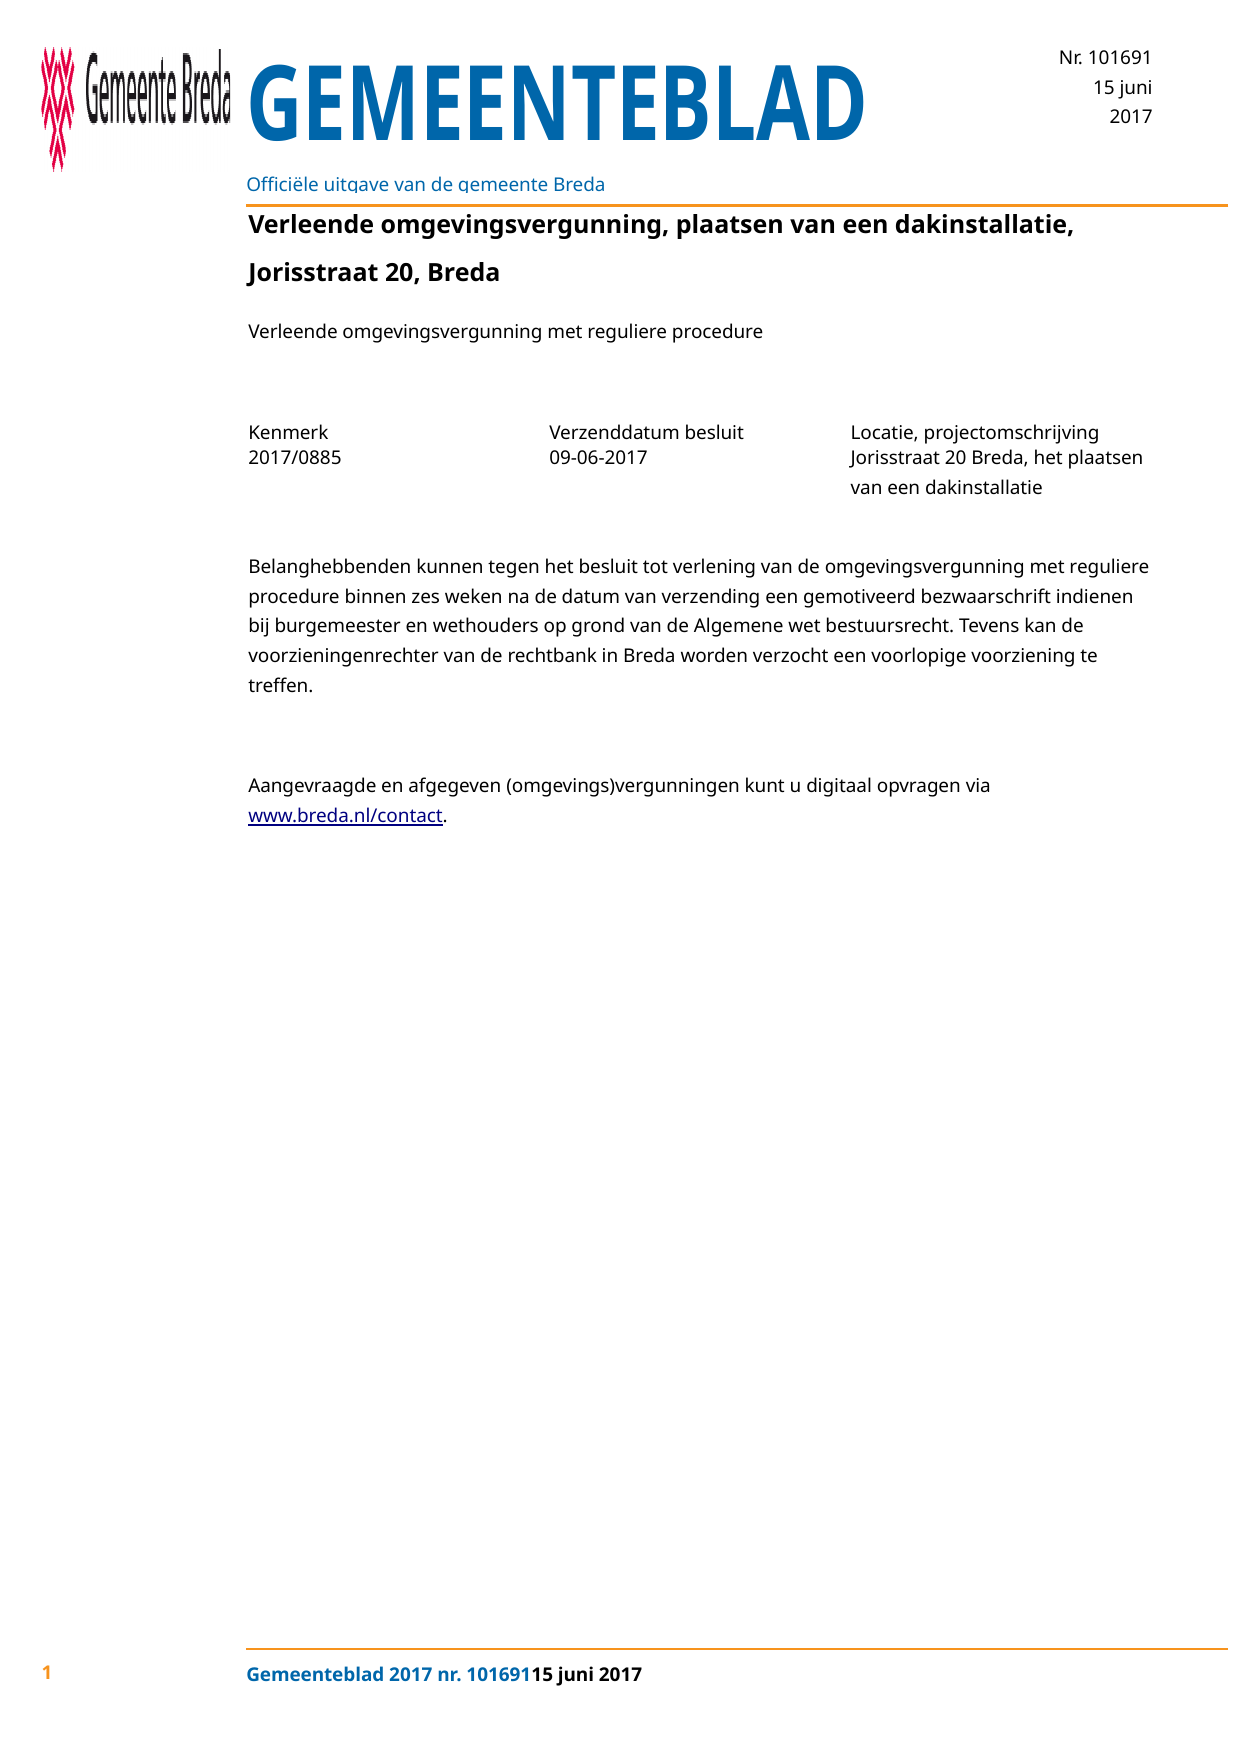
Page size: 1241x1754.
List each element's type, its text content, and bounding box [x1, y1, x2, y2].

table_cell 2017/0885 [248, 445, 549, 500]
table_header Verzenddatum besluit [549, 419, 850, 444]
text Verleende omgevingsvergunning, plaatsen van een dakinstallatie, Jorisstraat 20, Breda [248, 207, 1152, 288]
table_cell 09-06-2017 [549, 445, 850, 500]
table_cell Jorisstraat 20 Breda, het plaatsen van een dakinstallatie [850, 445, 1152, 500]
text Belanghebbenden kunnen tegen het besluit tot verlening van de omgevingsvergunning met reguliere procedure binnen zes weken na de datum van verzending een gemotiveerd bezwaarschrift indienen bij burgemeester en wethouders op grond van de Algemene wet bestuursrecht. Tevens kan de voorzieningenrechter van de rechtbank in Breda worden verzocht een voorlopige voorziening te treffen. [248, 553, 1152, 698]
text Verleende omgevingsvergunning met reguliere procedure [248, 318, 1152, 344]
table_header Locatie, projectomschrijving [850, 419, 1152, 444]
table_header Kenmerk [248, 419, 549, 444]
text Aangevraagde en afgegeven (omgevings)vergunningen kunt u digitaal opvragen via www.breda.nl/contact. [248, 773, 1152, 828]
picture [41, 47, 231, 172]
